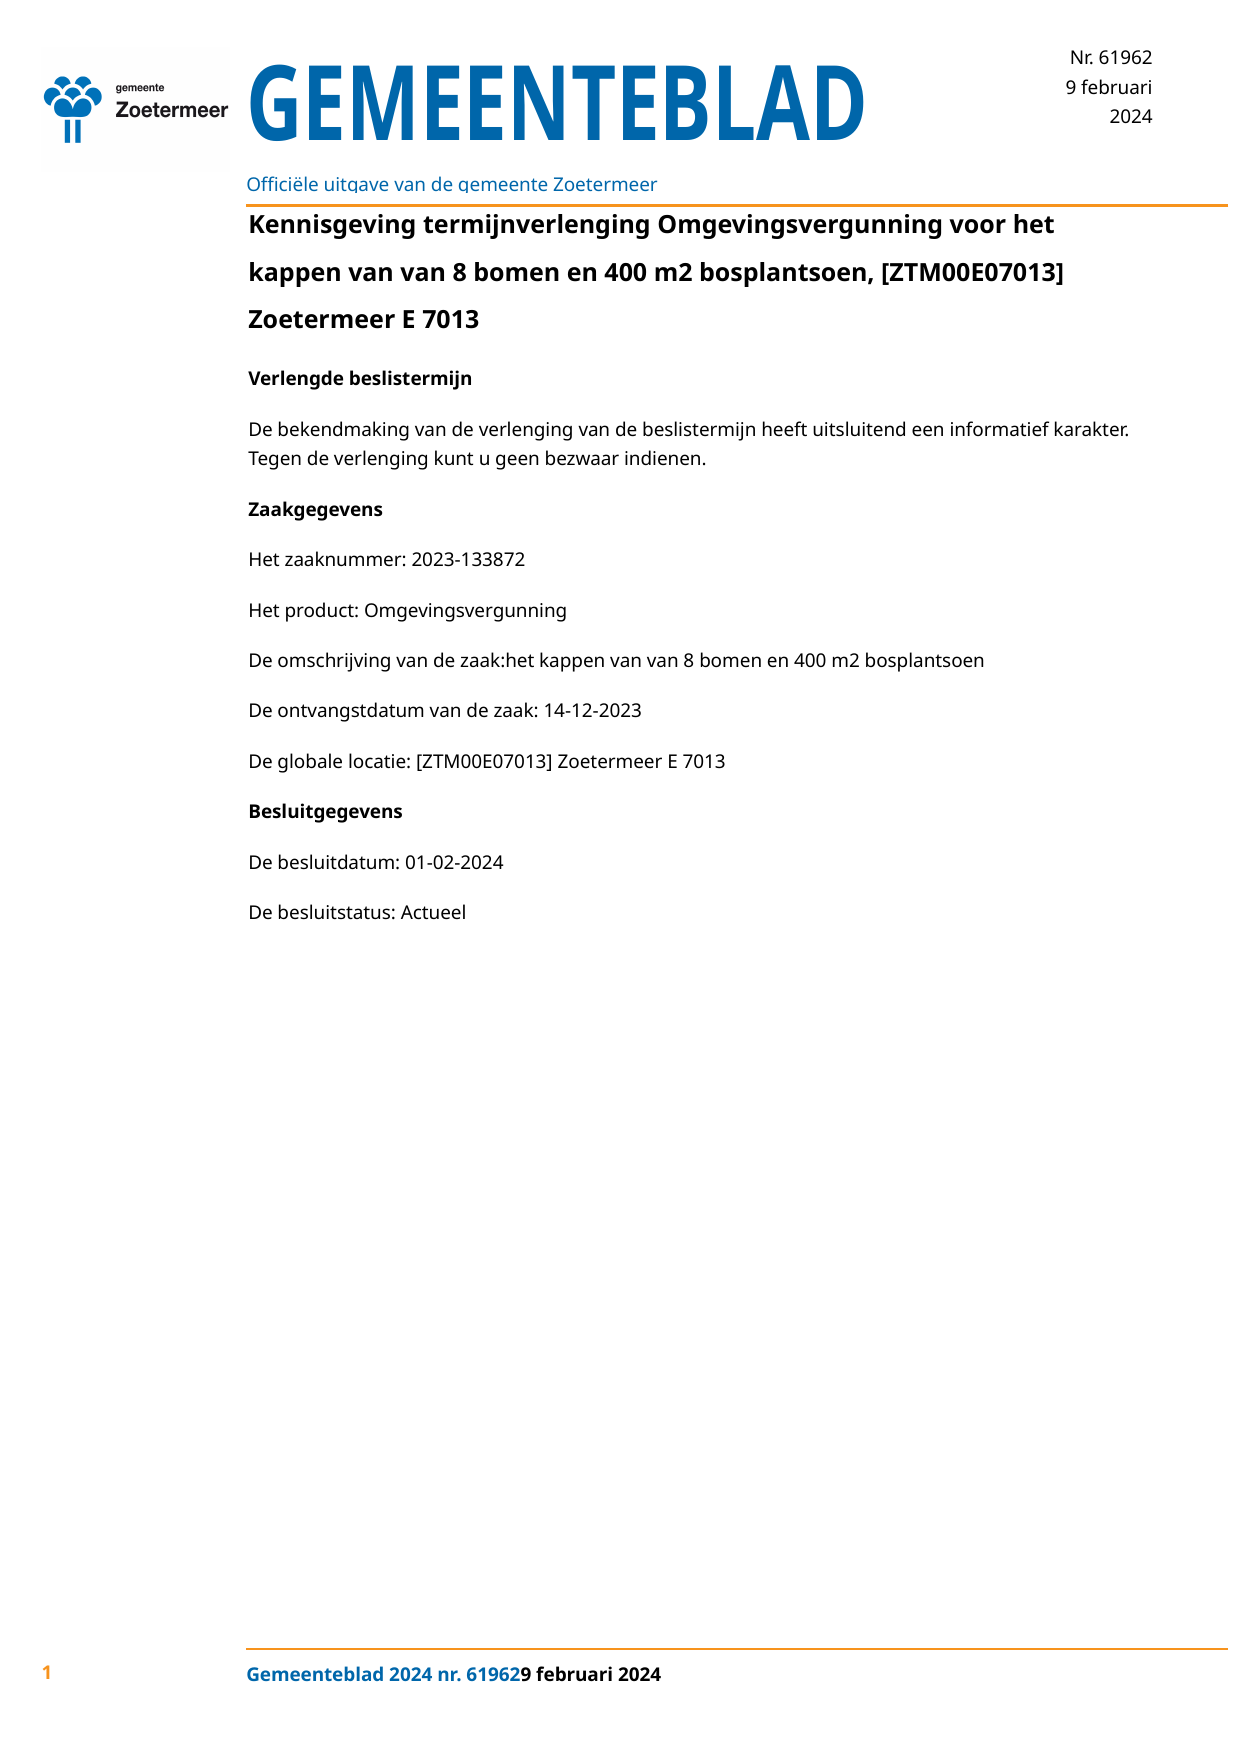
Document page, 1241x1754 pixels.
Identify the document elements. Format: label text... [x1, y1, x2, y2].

text Het product: Omgevingsvergunning [248, 597, 1152, 622]
text De omschrijving van de zaak:het kappen van van 8 bomen en 400 m2 bosplantsoen [248, 647, 1152, 673]
text De ontvangstdatum van de zaak: 14-12-2023 [248, 698, 1152, 723]
text Besluitgegevens [248, 798, 1152, 824]
text De besluitstatus: Actueel [248, 899, 1152, 925]
text De besluitdatum: 01-02-2024 [248, 849, 1152, 874]
text Verlengde beslistermijn [248, 366, 1152, 391]
text Zaakgegevens [248, 496, 1152, 522]
text Kennisgeving termijnverlenging Omgevingsvergunning voor het kappen van van 8 bomen en 400 m2 bosplantsoen, [ZTM00E07013] Zoetermeer E 7013 [248, 207, 1152, 336]
text De globale locatie: [ZTM00E07013] Zoetermeer E 7013 [248, 748, 1152, 774]
picture [41, 47, 231, 172]
text De bekendmaking van de verlenging van de beslistermijn heeft uitsluitend een informatief karakter. Tegen de verlenging kunt u geen bezwaar indienen. [248, 416, 1152, 471]
text Het zaaknummer: 2023-133872 [248, 546, 1152, 572]
